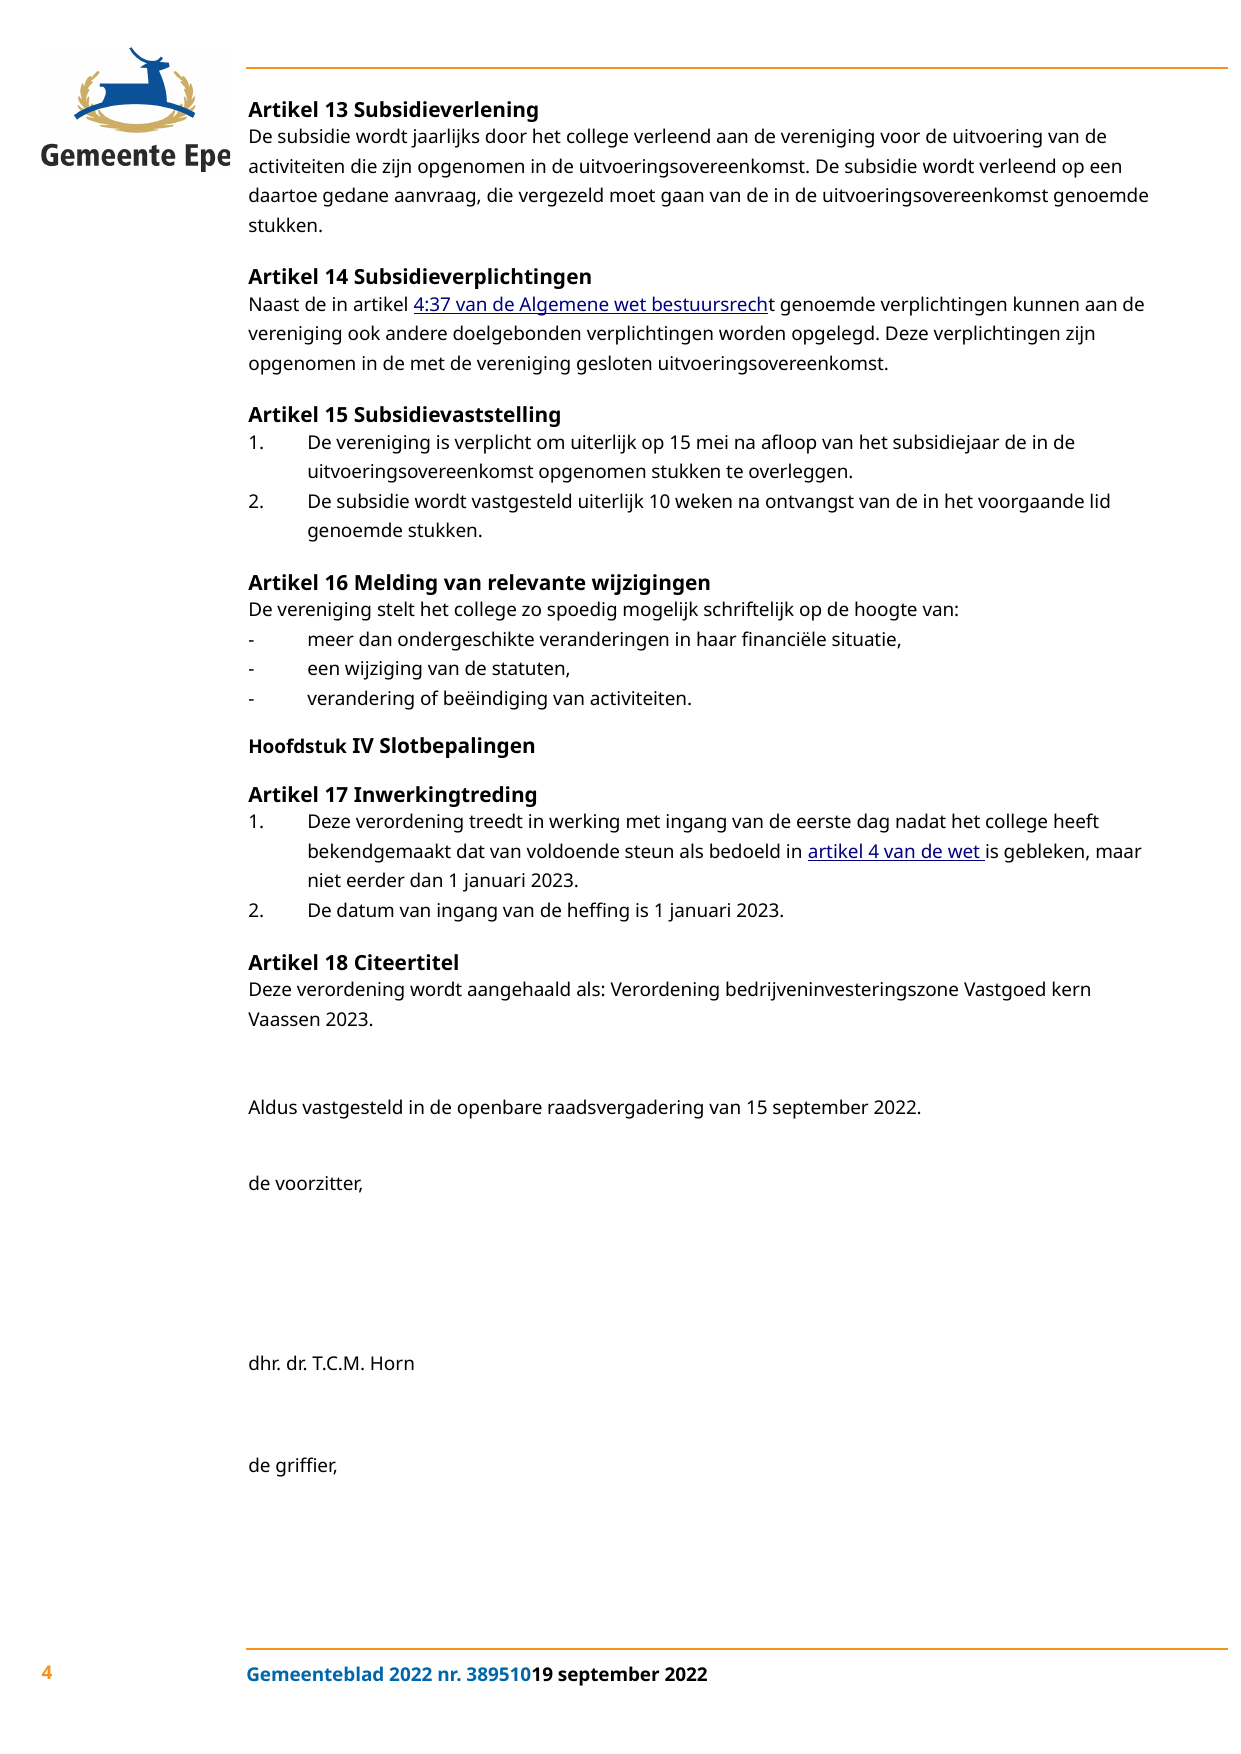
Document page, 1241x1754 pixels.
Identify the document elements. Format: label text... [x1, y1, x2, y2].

text Artikel 17 Inwerkingtreding [248, 780, 1152, 808]
text Hoofdstuk IV Slotbepalingen [248, 731, 1152, 759]
text Artikel 16 Melding van relevante wijzigingen [248, 568, 1152, 596]
text De vereniging stelt het college zo spoedig mogelijk schriftelijk op de hoogte van: [248, 596, 1152, 622]
list verandering of beëindiging van activiteiten. [248, 685, 1152, 711]
text Artikel 13 Subsidieverlening [248, 95, 1152, 123]
picture [41, 47, 231, 172]
text Artikel 18 Citeertitel [248, 948, 1152, 976]
text De subsidie wordt jaarlijks door het college verleend aan de vereniging voor de uitvoering van de activiteiten die zijn opgenomen in de uitvoeringsovereenkomst. De subsidie wordt verleend op een daartoe gedane aanvraag, die vergezeld moet gaan van de in de uitvoeringsovereenkomst genoemde stukken. [248, 123, 1152, 238]
list een wijziging van de statuten, [248, 656, 1152, 681]
text Artikel 15 Subsidievaststelling [248, 400, 1152, 429]
list De subsidie wordt vastgesteld uiterlijk 10 weken na ontvangst van de in het voorgaande lid genoemde stukken. [248, 488, 1152, 543]
text Aldus vastgesteld in de openbare raadsvergadering van 15 september 2022. [248, 1094, 1152, 1120]
text dhr. dr. T.C.M. Horn [248, 1350, 1152, 1376]
text de voorzitter, [248, 1170, 1152, 1195]
text Deze verordening wordt aangehaald als: Verordening bedrijveninvesteringszone Vastgoed kern Vaassen 2023. [248, 976, 1152, 1031]
text Artikel 14 Subsidieverplichtingen [248, 262, 1152, 291]
list De vereniging is verplicht om uiterlijk op 15 mei na afloop van het subsidiejaar de in de uitvoeringsovereenkomst opgenomen stukken te overleggen. [248, 429, 1152, 484]
list meer dan ondergeschikte veranderingen in haar financiële situatie, [248, 626, 1152, 652]
text de griffier, [248, 1453, 1152, 1478]
list Deze verordening treedt in werking met ingang van de eerste dag nadat het college heeft bekendgemaakt dat van voldoende steun als bedoeld in artikel 4 van de wet is gebleken, maar niet eerder dan 1 januari 2023. [248, 808, 1152, 893]
list De datum van ingang van de heffing is 1 januari 2023. [248, 897, 1152, 923]
text Naast de in artikel 4:37 van de Algemene wet bestuursrecht genoemde verplichtingen kunnen aan de vereniging ook andere doelgebonden verplichtingen worden opgelegd. Deze verplichtingen zijn opgenomen in de met de vereniging gesloten uitvoeringsovereenkomst. [248, 291, 1152, 376]
